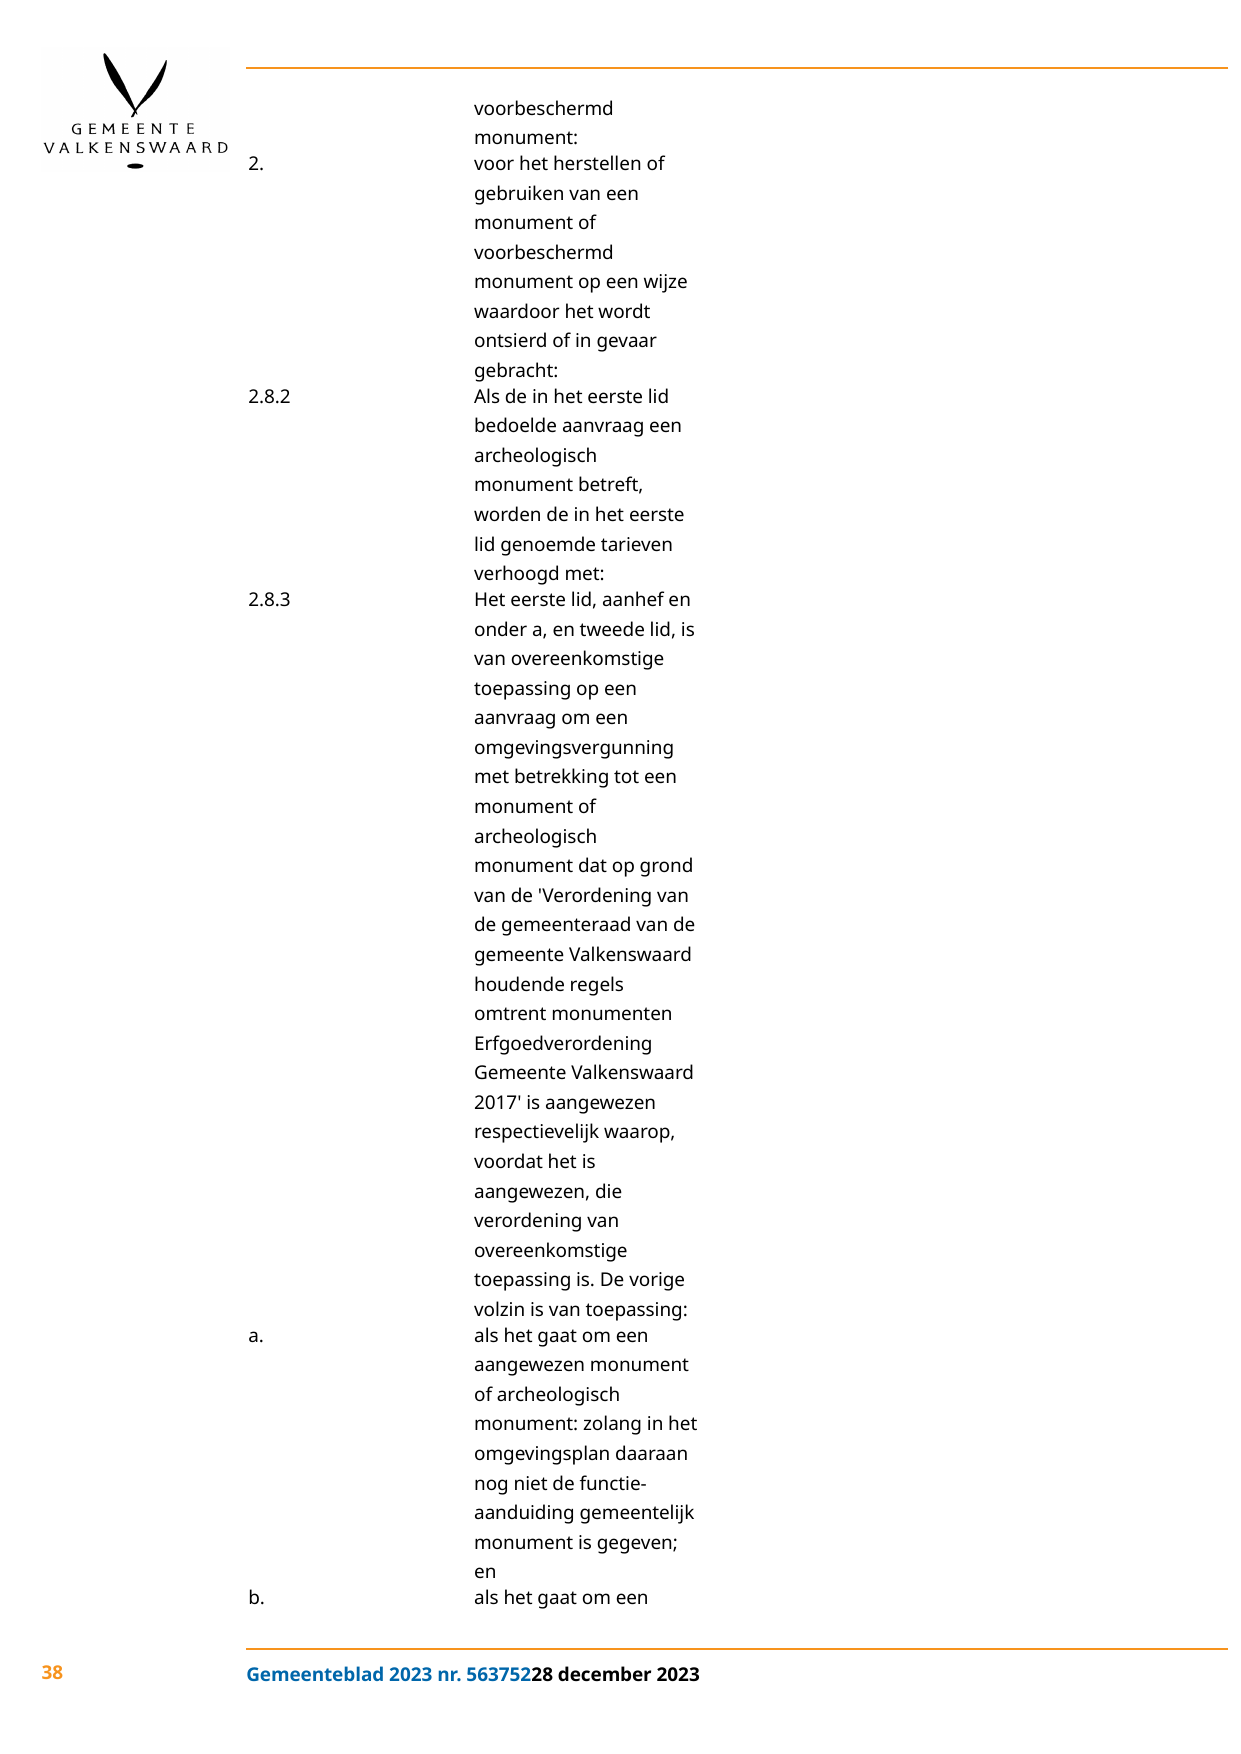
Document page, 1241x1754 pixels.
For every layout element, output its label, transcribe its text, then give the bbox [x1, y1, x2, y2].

table_cell [926, 1322, 1152, 1584]
table_cell voor het herstellen of gebruiken van een monument of voorbeschermd monument op een wijze waardoor het wordt ontsierd of in gevaar gebracht: [474, 150, 700, 383]
table_cell [926, 95, 1152, 150]
table_cell voorbeschermd monument: [474, 95, 700, 150]
table_cell [700, 586, 926, 1322]
table_cell [248, 95, 474, 150]
table_cell 2. [248, 150, 474, 383]
table_cell [700, 95, 926, 150]
table_cell [700, 383, 926, 586]
table_cell als het gaat om een [474, 1584, 700, 1610]
table_cell [926, 586, 1152, 1322]
table_cell Als de in het eerste lid bedoelde aanvraag een archeologisch monument betreft, worden de in het eerste lid genoemde tarieven verhoogd met: [474, 383, 700, 586]
table_cell b. [248, 1584, 474, 1610]
table_cell [926, 383, 1152, 586]
table_cell a. [248, 1322, 474, 1584]
table_cell 2.8.3 [248, 586, 474, 1322]
table_cell [926, 150, 1152, 383]
table_cell [700, 150, 926, 383]
table_cell Het eerste lid, aanhef en onder a, en tweede lid, is van overeenkomstige toepassing op een aanvraag om een omgevingsvergunning met betrekking tot een monument of archeologisch monument dat op grond van de 'Verordening van de gemeenteraad van de gemeente Valkenswaard houdende regels omtrent monumenten Erfgoedverordening Gemeente Valkenswaard 2017' is aangewezen respectievelijk waarop, voordat het is aangewezen, die verordening van overeenkomstige toepassing is. De vorige volzin is van toepassing: [474, 586, 700, 1322]
table_cell als het gaat om een aangewezen monument of archeologisch monument: zolang in het omgevingsplan daaraan nog niet de functie-aanduiding gemeentelijk monument is gegeven; en [474, 1322, 700, 1584]
table_cell 2.8.2 [248, 383, 474, 586]
table_cell [926, 1584, 1152, 1610]
table_cell [700, 1322, 926, 1584]
picture [41, 47, 231, 172]
table_cell [700, 1584, 926, 1610]
